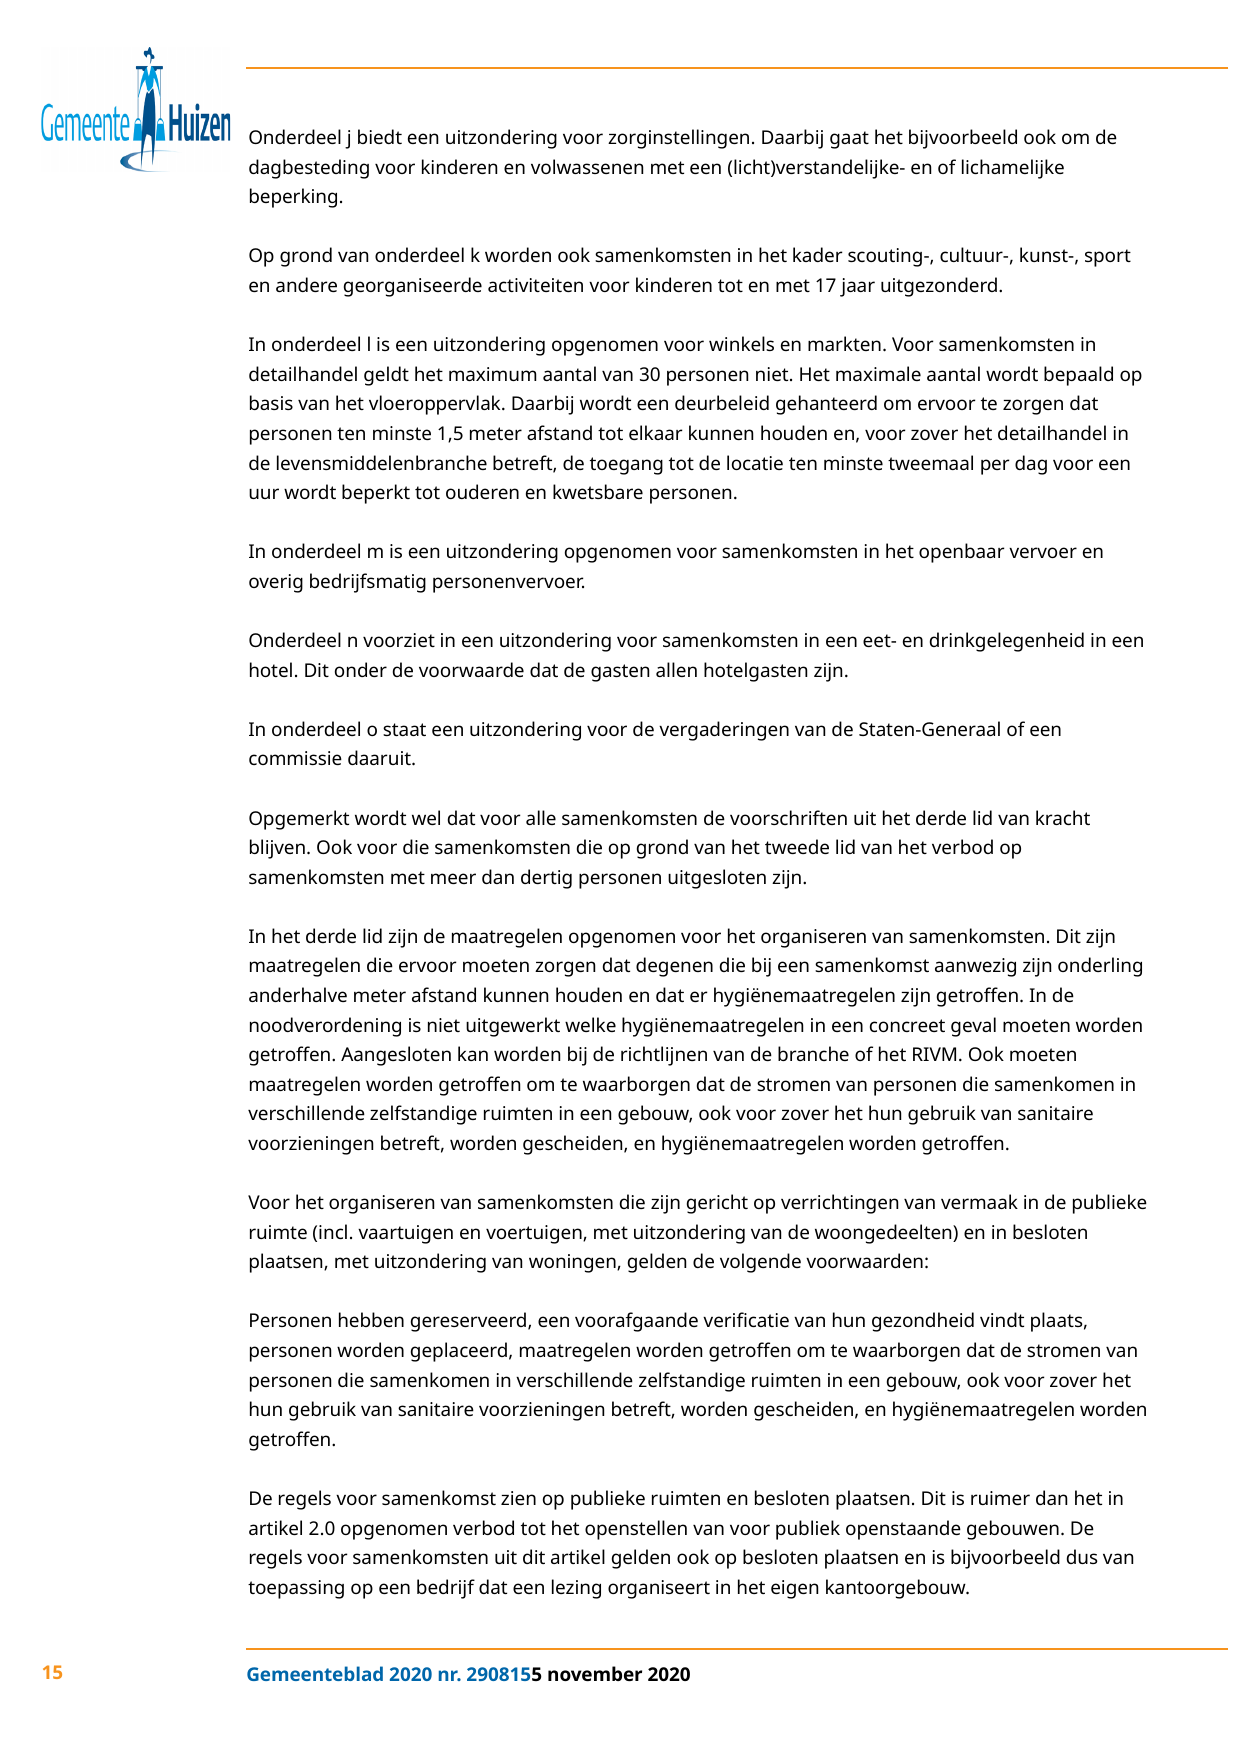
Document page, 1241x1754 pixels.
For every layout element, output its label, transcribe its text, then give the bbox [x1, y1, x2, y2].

picture [41, 47, 231, 172]
text Opgemerkt wordt wel dat voor alle samenkomsten de voorschriften uit het derde lid van kracht blijven. Ook voor die samenkomsten die op grond van het tweede lid van het verbod op samenkomsten met meer dan dertig personen uitgesloten zijn. [248, 805, 1152, 890]
text Onderdeel j biedt een uitzondering voor zorginstellingen. Daarbij gaat het bijvoorbeeld ook om de dagbesteding voor kinderen en volwassenen met een (licht)verstandelijke- en of lichamelijke beperking. [248, 124, 1152, 209]
text Voor het organiseren van samenkomsten die zijn gericht op verrichtingen van vermaak in de publieke ruimte (incl. vaartuigen en voertuigen, met uitzondering van de woongedeelten) en in besloten plaatsen, met uitzondering van woningen, gelden de volgende voorwaarden: [248, 1189, 1152, 1274]
text Op grond van onderdeel k worden ook samenkomsten in het kader scouting-, cultuur-, kunst-, sport en andere georganiseerde activiteiten voor kinderen tot en met 17 jaar uitgezonderd. [248, 243, 1152, 298]
text In onderdeel m is een uitzondering opgenomen voor samenkomsten in het openbaar vervoer en overig bedrijfsmatig personenvervoer. [248, 538, 1152, 594]
text Onderdeel n voorziet in een uitzondering voor samenkomsten in een eet- en drinkgelegenheid in een hotel. Dit onder de voorwaarde dat de gasten allen hotelgasten zijn. [248, 627, 1152, 683]
text In het derde lid zijn de maatregelen opgenomen voor het organiseren van samenkomsten. Dit zijn maatregelen die ervoor moeten zorgen dat degenen die bij een samenkomst aanwezig zijn onderling anderhalve meter afstand kunnen houden en dat er hygiënemaatregelen zijn getroffen. In de noodverordening is niet uitgewerkt welke hygiënemaatregelen in een concreet geval moeten worden getroffen. Aangesloten kan worden bij de richtlijnen van de branche of het RIVM. Ook moeten maatregelen worden getroffen om te waarborgen dat de stromen van personen die samenkomen in verschillende zelfstandige ruimten in een gebouw, ook voor zover het hun gebruik van sanitaire voorzieningen betreft, worden gescheiden, en hygiënemaatregelen worden getroffen. [248, 923, 1152, 1156]
text In onderdeel l is een uitzondering opgenomen voor winkels en markten. Voor samenkomsten in detailhandel geldt het maximum aantal van 30 personen niet. Het maximale aantal wordt bepaald op basis van het vloeroppervlak. Daarbij wordt een deurbeleid gehanteerd om ervoor te zorgen dat personen ten minste 1,5 meter afstand tot elkaar kunnen houden en, voor zover het detailhandel in de levensmiddelenbranche betreft, de toegang tot de locatie ten minste tweemaal per dag voor een uur wordt beperkt tot ouderen en kwetsbare personen. [248, 331, 1152, 505]
text In onderdeel o staat een uitzondering voor de vergaderingen van de Staten-Generaal of een commissie daaruit. [248, 716, 1152, 771]
text Personen hebben gereserveerd, een voorafgaande verificatie van hun gezondheid vindt plaats, personen worden geplaceerd, maatregelen worden getroffen om te waarborgen dat de stromen van personen die samenkomen in verschillende zelfstandige ruimten in een gebouw, ook voor zover het hun gebruik van sanitaire voorzieningen betreft, worden gescheiden, en hygiënemaatregelen worden getroffen. [248, 1308, 1152, 1452]
text De regels voor samenkomst zien op publieke ruimten en besloten plaatsen. Dit is ruimer dan het in artikel 2.0 opgenomen verbod tot het openstellen van voor publiek openstaande gebouwen. De regels voor samenkomsten uit dit artikel gelden ook op besloten plaatsen en is bijvoorbeeld dus van toepassing op een bedrijf dat een lezing organiseert in het eigen kantoorgebouw. [248, 1485, 1152, 1600]
